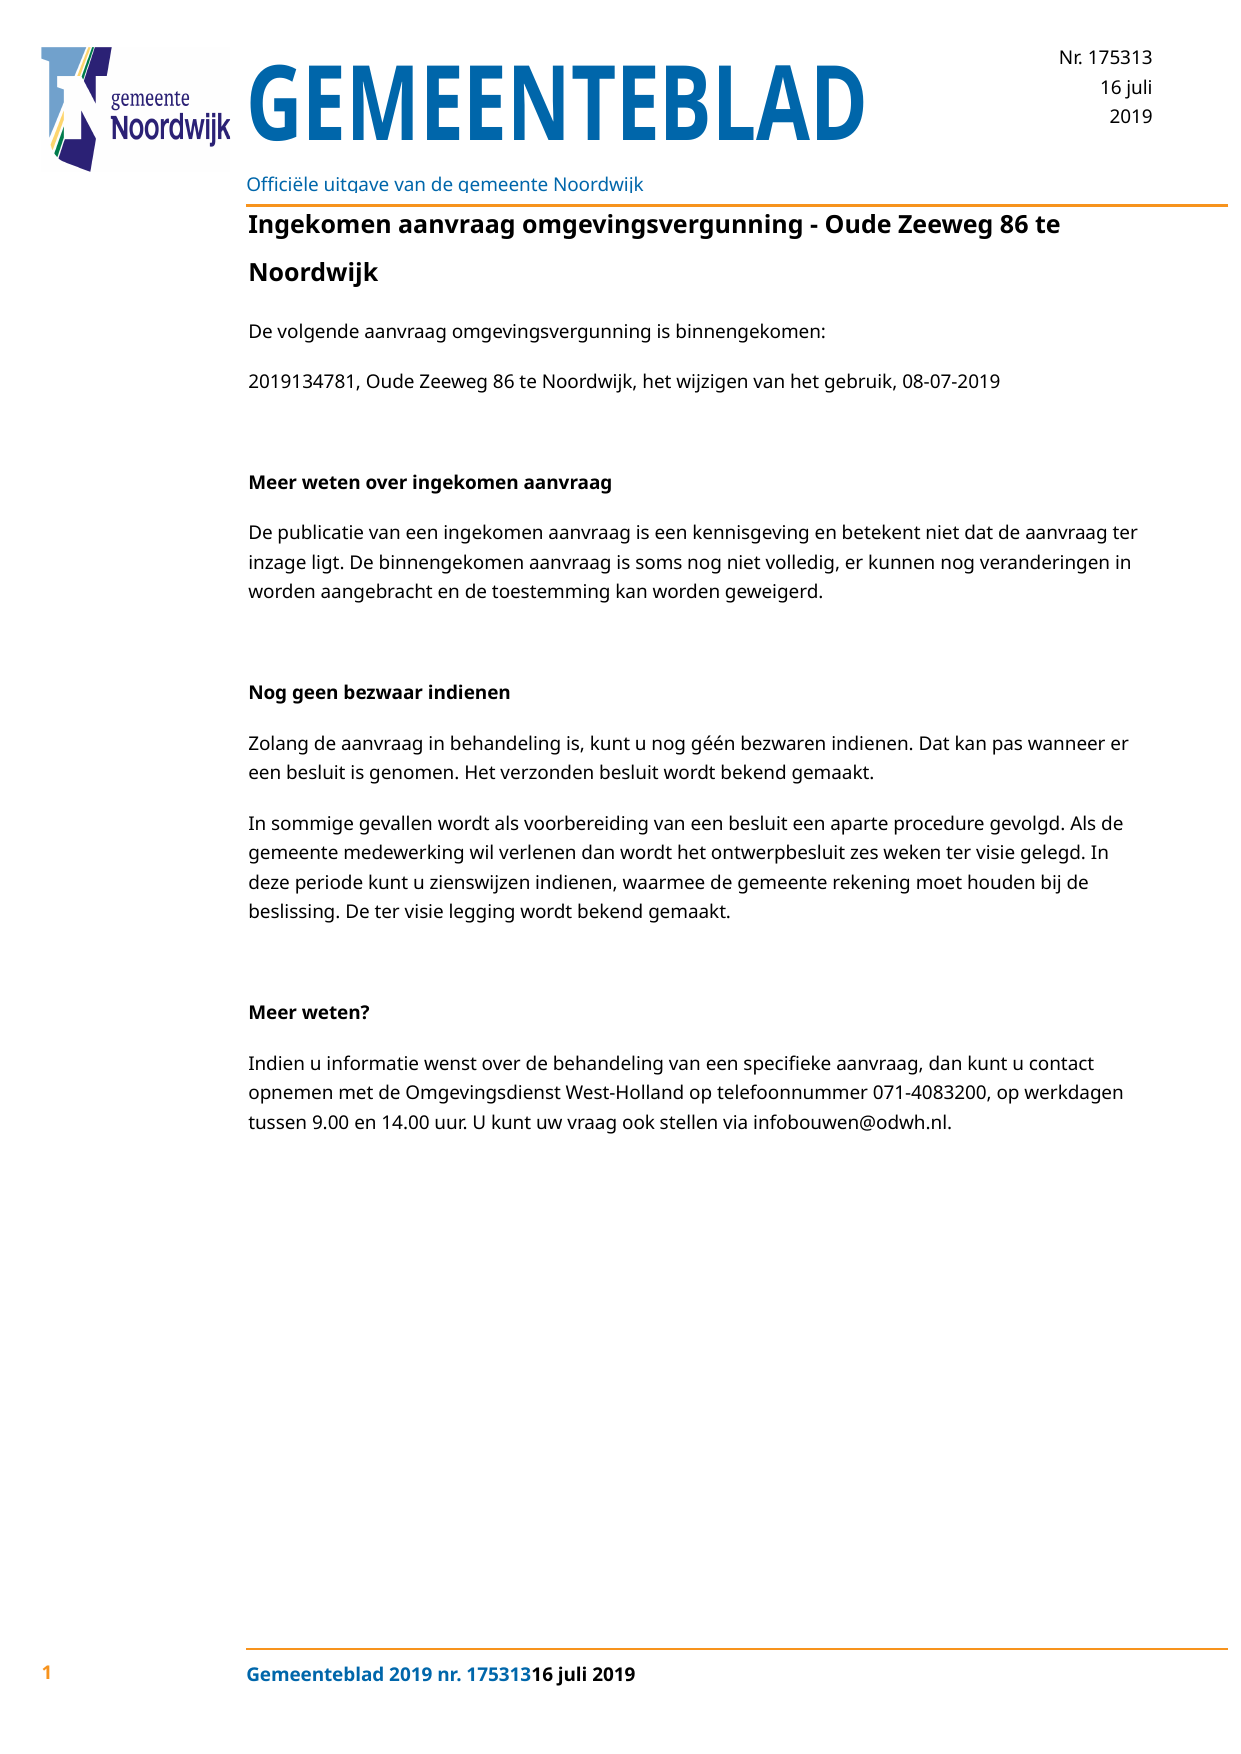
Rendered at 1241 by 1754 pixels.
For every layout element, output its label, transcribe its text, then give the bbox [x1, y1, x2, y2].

text In sommige gevallen wordt als voorbereiding van een besluit een aparte procedure gevolgd. Als de gemeente medewerking wil verlenen dan wordt het ontwerpbesluit zes weken ter visie gelegd. In deze periode kunt u zienswijzen indienen, waarmee de gemeente rekening moet houden bij de beslissing. De ter visie legging wordt bekend gemaakt. [248, 810, 1152, 924]
text Meer weten? [248, 999, 1152, 1025]
text Nog geen bezwaar indienen [248, 679, 1152, 705]
text Zolang de aanvraag in behandeling is, kunt u nog géén bezwaren indienen. Dat kan pas wanneer er een besluit is genomen. Het verzonden besluit wordt bekend gemaakt. [248, 730, 1152, 785]
text De volgende aanvraag omgevingsvergunning is binnengekomen: [248, 318, 1152, 344]
text De publicatie van een ingekomen aanvraag is een kennisgeving en betekent niet dat de aanvraag ter inzage ligt. De binnengekomen aanvraag is soms nog niet volledig, er kunnen nog veranderingen in worden aangebracht en de toestemming kan worden geweigerd. [248, 519, 1152, 604]
text Ingekomen aanvraag omgevingsvergunning - Oude Zeeweg 86 te Noordwijk [248, 207, 1152, 288]
picture [41, 47, 231, 172]
text Indien u informatie wenst over de behandeling van een specifieke aanvraag, dan kunt u contact opnemen met de Omgevingsdienst West-Holland op telefoonnummer 071-4083200, op werkdagen tussen 9.00 en 14.00 uur. U kunt uw vraag ook stellen via infobouwen@odwh.nl. [248, 1050, 1152, 1135]
text 2019134781, Oude Zeeweg 86 te Noordwijk, het wijzigen van het gebruik, 08-07-2019 [248, 368, 1152, 394]
text Meer weten over ingekomen aanvraag [248, 469, 1152, 495]
